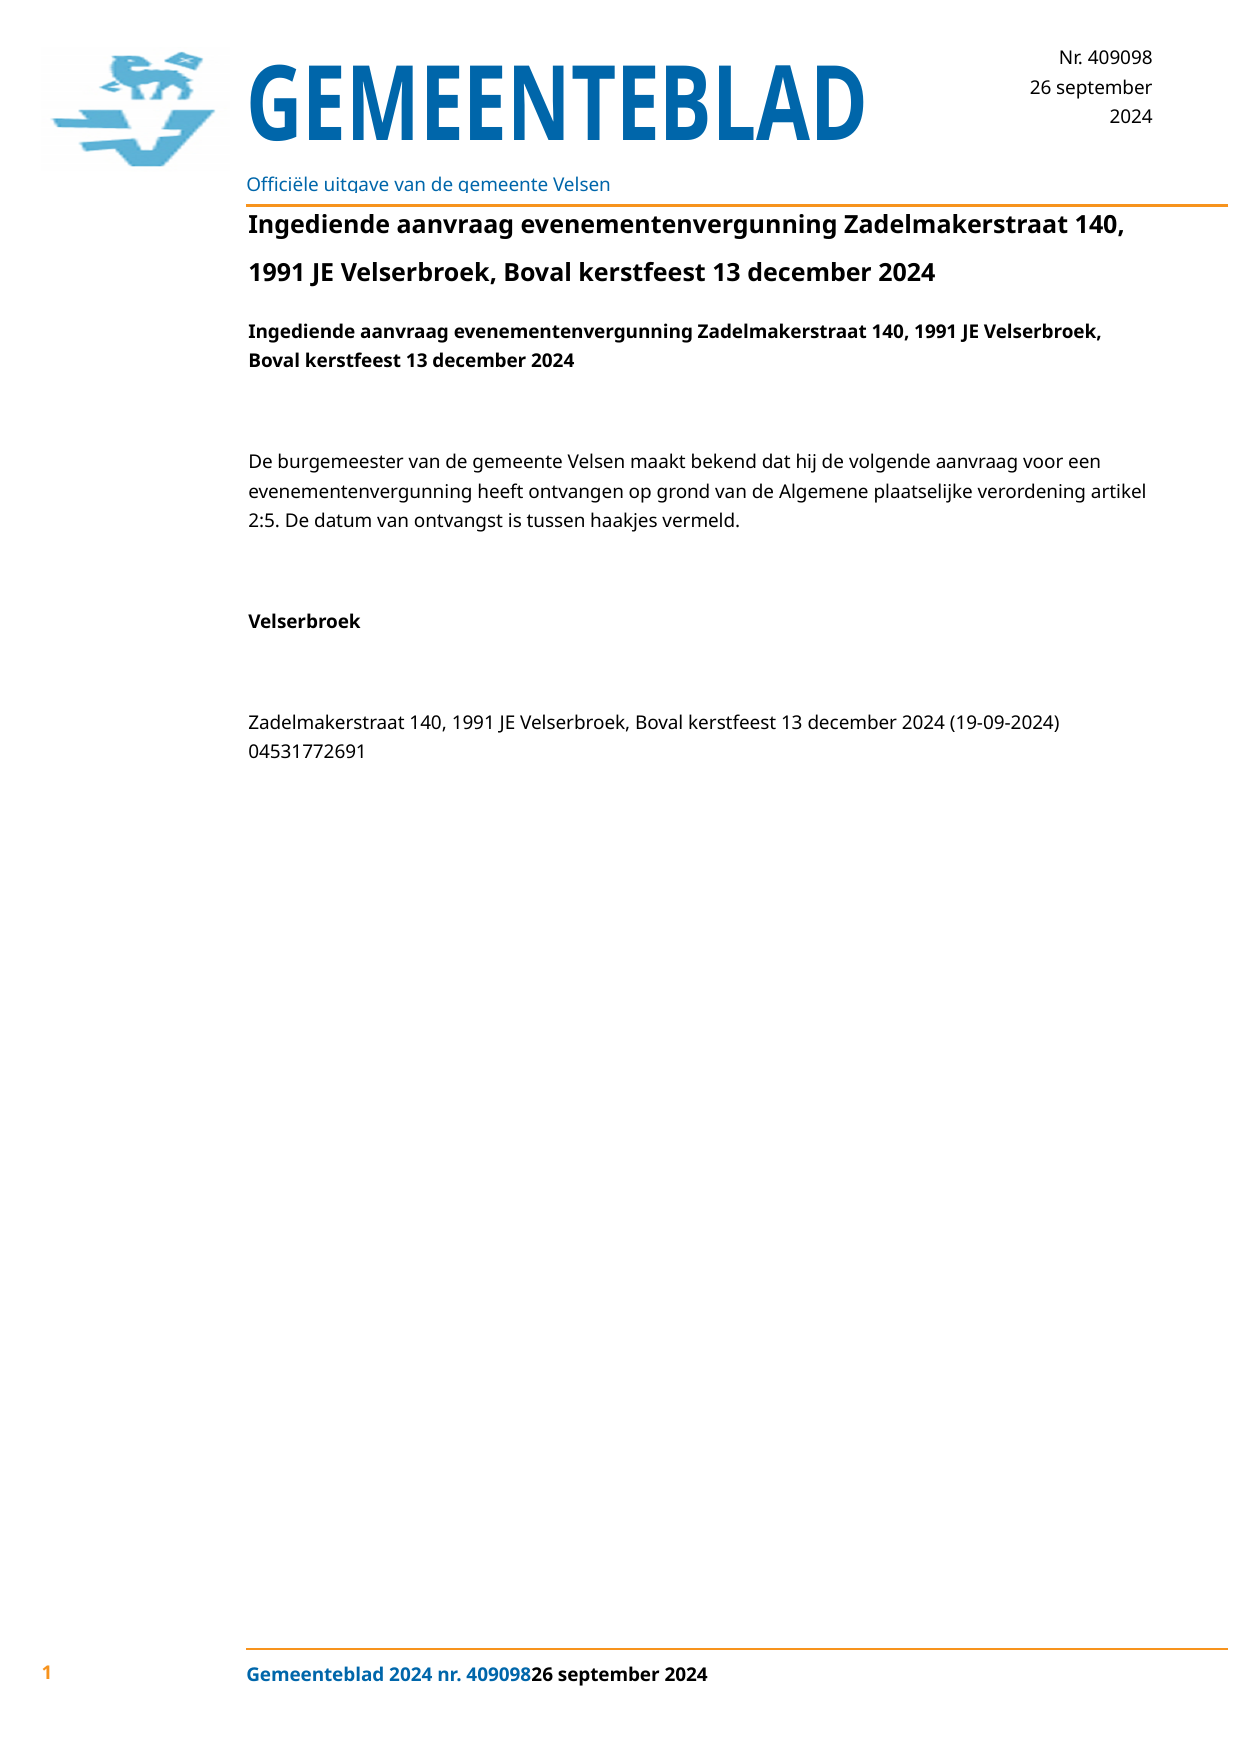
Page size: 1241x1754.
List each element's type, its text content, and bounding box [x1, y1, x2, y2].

text De burgemeester van de gemeente Velsen maakt bekend dat hij de volgende aanvraag voor een evenementenvergunning heeft ontvangen op grond van de Algemene plaatselijke verordening artikel 2:5. De datum van ontvangst is tussen haakjes vermeld. [248, 448, 1152, 533]
text Zadelmakerstraat 140, 1991 JE Velserbroek, Boval kerstfeest 13 december 2024 (19-09-2024) 04531772691 [248, 709, 1152, 764]
picture [41, 47, 231, 172]
text Ingediende aanvraag evenementenvergunning Zadelmakerstraat 140, 1991 JE Velserbroek, Boval kerstfeest 13 december 2024 [248, 318, 1152, 373]
text Velserbroek [248, 608, 1152, 634]
text Ingediende aanvraag evenementenvergunning Zadelmakerstraat 140, 1991 JE Velserbroek, Boval kerstfeest 13 december 2024 [248, 207, 1152, 288]
